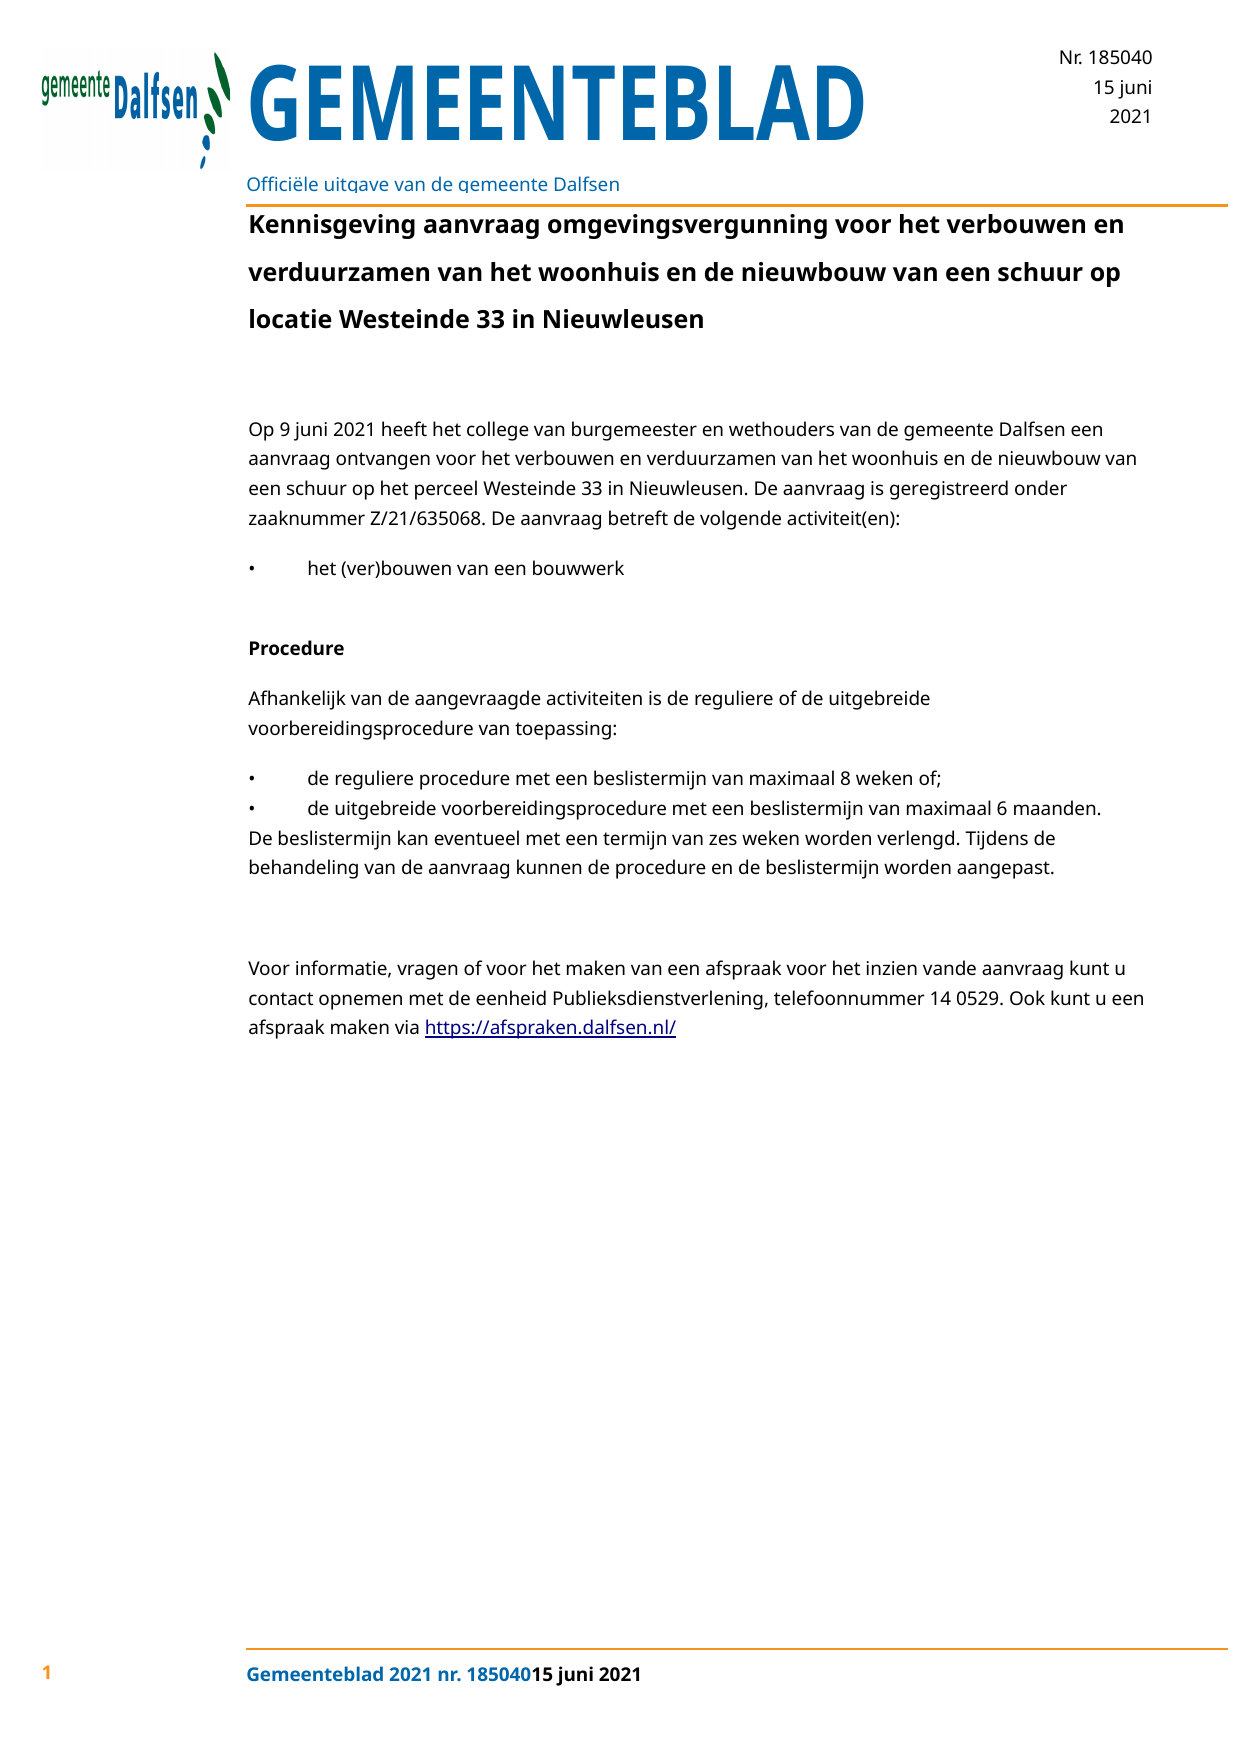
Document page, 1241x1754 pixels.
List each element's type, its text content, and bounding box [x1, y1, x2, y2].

text Kennisgeving aanvraag omgevingsvergunning voor het verbouwen en verduurzamen van het woonhuis en de nieuwbouw van een schuur op locatie Westeinde 33 in Nieuwleusen [248, 207, 1152, 336]
list het (ver)bouwen van een bouwwerk [248, 555, 1152, 581]
list de uitgebreide voorbereidingsprocedure met een beslistermijn van maximaal 6 maanden. [248, 795, 1152, 821]
list de reguliere procedure met een beslistermijn van maximaal 8 weken of; [248, 766, 1152, 791]
text Procedure [248, 635, 1152, 661]
text Voor informatie, vragen of voor het maken van een afspraak voor het inzien vande aanvraag kunt u contact opnemen met de eenheid Publieksdienstverlening, telefoonnummer 14 0529. Ook kunt u een afspraak maken via https://afspraken.dalfsen.nl/ [248, 955, 1152, 1040]
picture [41, 47, 231, 172]
text Op 9 juni 2021 heeft het college van burgemeester en wethouders van de gemeente Dalfsen een aanvraag ontvangen voor het verbouwen en verduurzamen van het woonhuis en de nieuwbouw van een schuur op het perceel Westeinde 33 in Nieuwleusen. De aanvraag is geregistreerd onder zaaknummer Z/21/635068. De aanvraag betreft de volgende activiteit(en): [248, 416, 1152, 530]
text Afhankelijk van de aangevraagde activiteiten is de reguliere of de uitgebreide voorbereidingsprocedure van toepassing: [248, 686, 1152, 741]
text De beslistermijn kan eventueel met een termijn van zes weken worden verlengd. Tijdens de behandeling van de aanvraag kunnen de procedure en de beslistermijn worden aangepast. [248, 825, 1152, 880]
